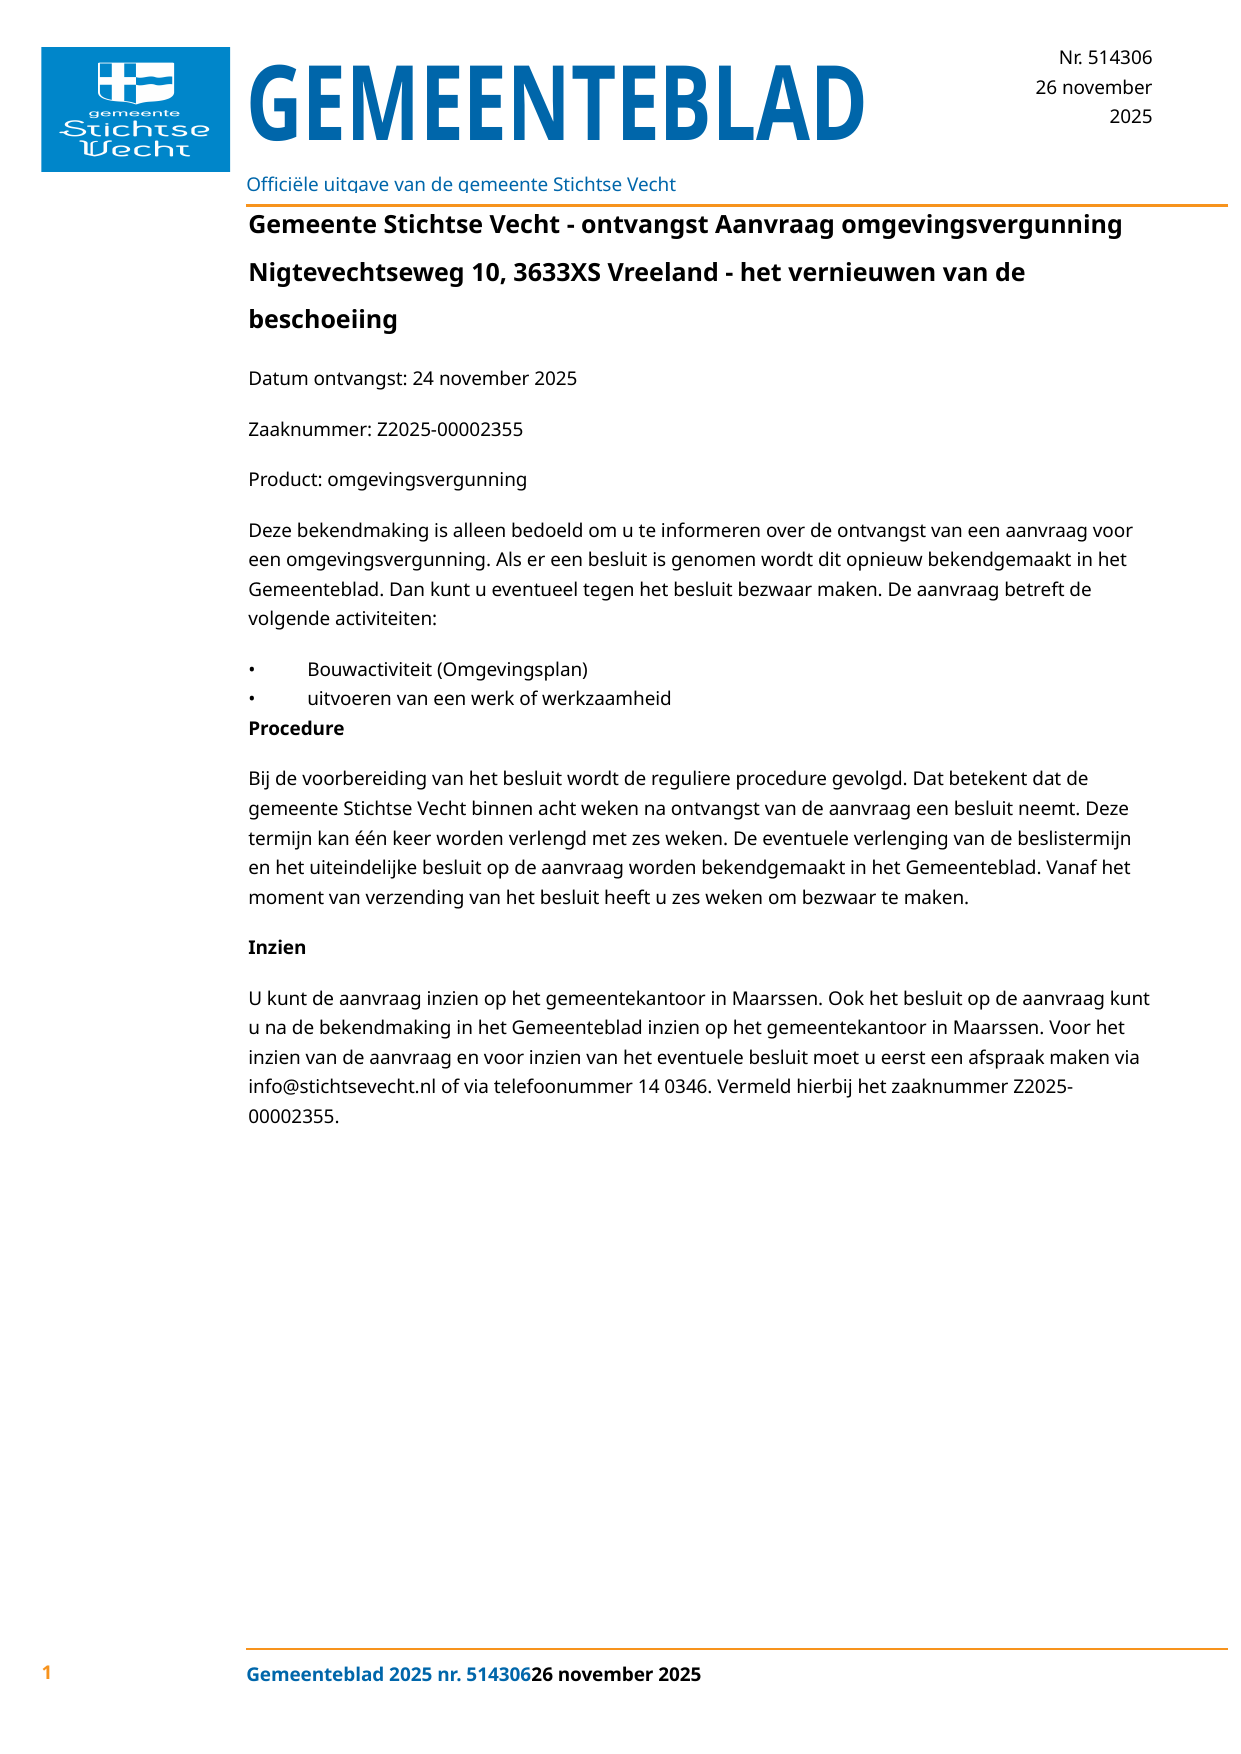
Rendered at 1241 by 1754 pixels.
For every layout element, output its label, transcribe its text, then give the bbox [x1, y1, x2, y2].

list uitvoeren van een werk of werkzaamheid [248, 686, 1152, 711]
text U kunt de aanvraag inzien op het gemeentekantoor in Maarssen. Ook het besluit op de aanvraag kunt u na de bekendmaking in het Gemeenteblad inzien op het gemeentekantoor in Maarssen. Voor het inzien van de aanvraag en voor inzien van het eventuele besluit moet u eerst een afspraak maken via info@stichtsevecht.nl of via telefoonummer 14 0346. Vermeld hierbij het zaaknummer Z2025-00002355. [248, 985, 1152, 1129]
text Datum ontvangst: 24 november 2025 [248, 366, 1152, 391]
text Gemeente Stichtse Vecht - ontvangst Aanvraag omgevingsvergunning Nigtevechtseweg 10, 3633XS Vreeland - het vernieuwen van de beschoeiing [248, 207, 1152, 336]
list Bouwactiviteit (Omgevingsplan) [248, 656, 1152, 682]
text Procedure [248, 715, 1152, 741]
text Product: omgevingsvergunning [248, 466, 1152, 492]
text Inzien [248, 934, 1152, 960]
picture [137, 63, 174, 103]
picture [99, 63, 135, 101]
text Deze bekendmaking is alleen bedoeld om u te informeren over de ontvangst van een aanvraag voor een omgevingsvergunning. Als er een besluit is genomen wordt dit opnieuw bekendgemaakt in het Gemeenteblad. Dan kunt u eventueel tegen het besluit bezwaar maken. De aanvraag betreft de volgende activiteiten: [248, 517, 1152, 631]
text Bij de voorbereiding van het besluit wordt de reguliere procedure gevolgd. Dat betekent dat de gemeente Stichtse Vecht binnen acht weken na ontvangst van de aanvraag een besluit neemt. Deze termijn kan één keer worden verlengd met zes weken. De eventuele verlenging van de beslistermijn en het uiteindelijke besluit op de aanvraag worden bekendgemaakt in het Gemeenteblad. Vanaf het moment van verzending van het besluit heeft u zes weken om bezwaar te maken. [248, 766, 1152, 909]
text Zaaknummer: Z2025-00002355 [248, 416, 1152, 442]
